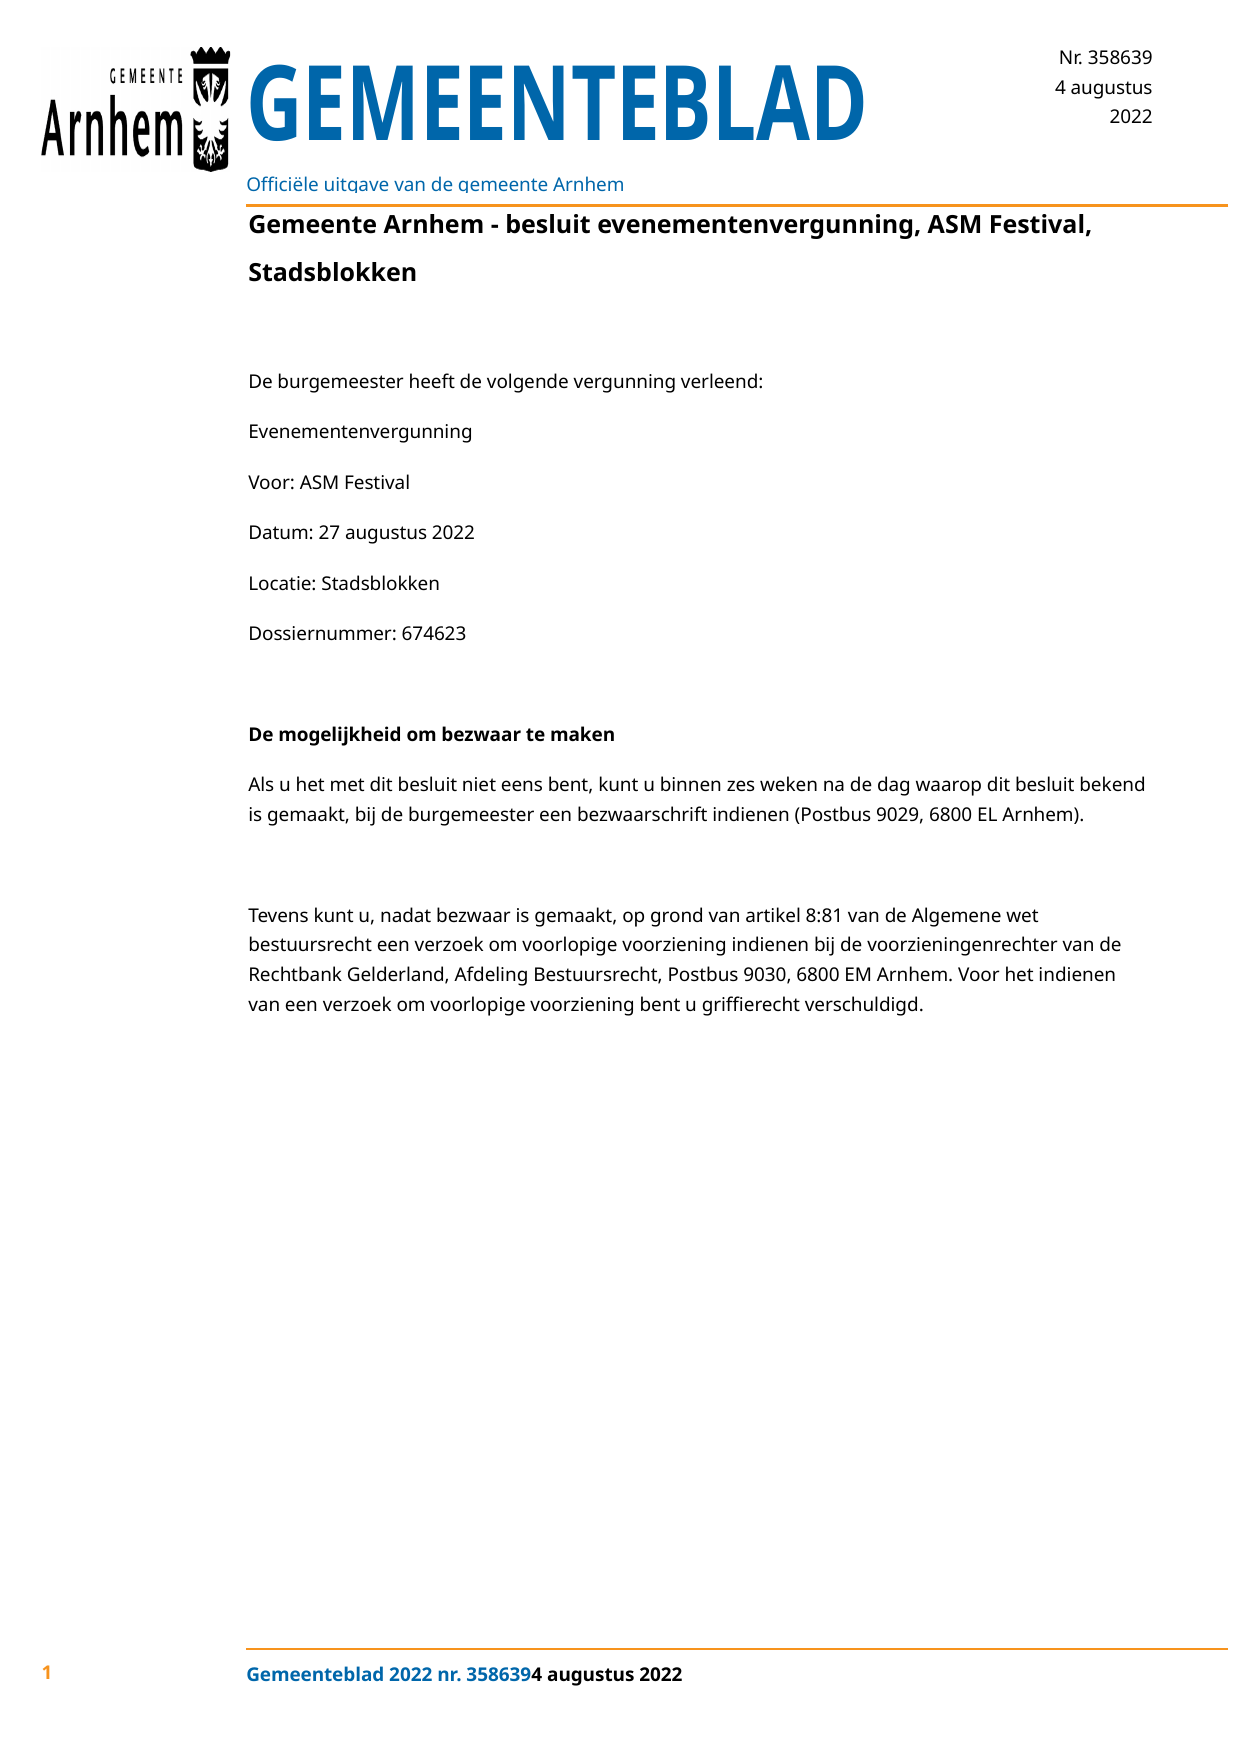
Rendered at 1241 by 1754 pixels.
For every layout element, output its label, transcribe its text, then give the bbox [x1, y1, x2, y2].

text Als u het met dit besluit niet eens bent, kunt u binnen zes weken na de dag waarop dit besluit bekend is gemaakt, bij de burgemeester een bezwaarschrift indienen (Postbus 9029, 6800 EL Arnhem). [248, 772, 1152, 827]
text Evenementenvergunning [248, 419, 1152, 444]
text De burgemeester heeft de volgende vergunning verleend: [248, 368, 1152, 394]
text Tevens kunt u, nadat bezwaar is gemaakt, op grond van artikel 8:81 van de Algemene wet bestuursrecht een verzoek om voorlopige voorziening indienen bij de voorzieningenrechter van de Rechtbank Gelderland, Afdeling Bestuursrecht, Postbus 9030, 6800 EM Arnhem. Voor het indienen van een verzoek om voorlopige voorziening bent u griffierecht verschuldigd. [248, 902, 1152, 1017]
text Locatie: Stadsblokken [248, 570, 1152, 596]
picture [41, 47, 231, 172]
text De mogelijkheid om bezwaar te maken [248, 721, 1152, 747]
text Dossiernummer: 674623 [248, 620, 1152, 646]
text Datum: 27 augustus 2022 [248, 519, 1152, 545]
text Gemeente Arnhem - besluit evenementenvergunning, ASM Festival, Stadsblokken [248, 207, 1152, 288]
text Voor: ASM Festival [248, 469, 1152, 495]
